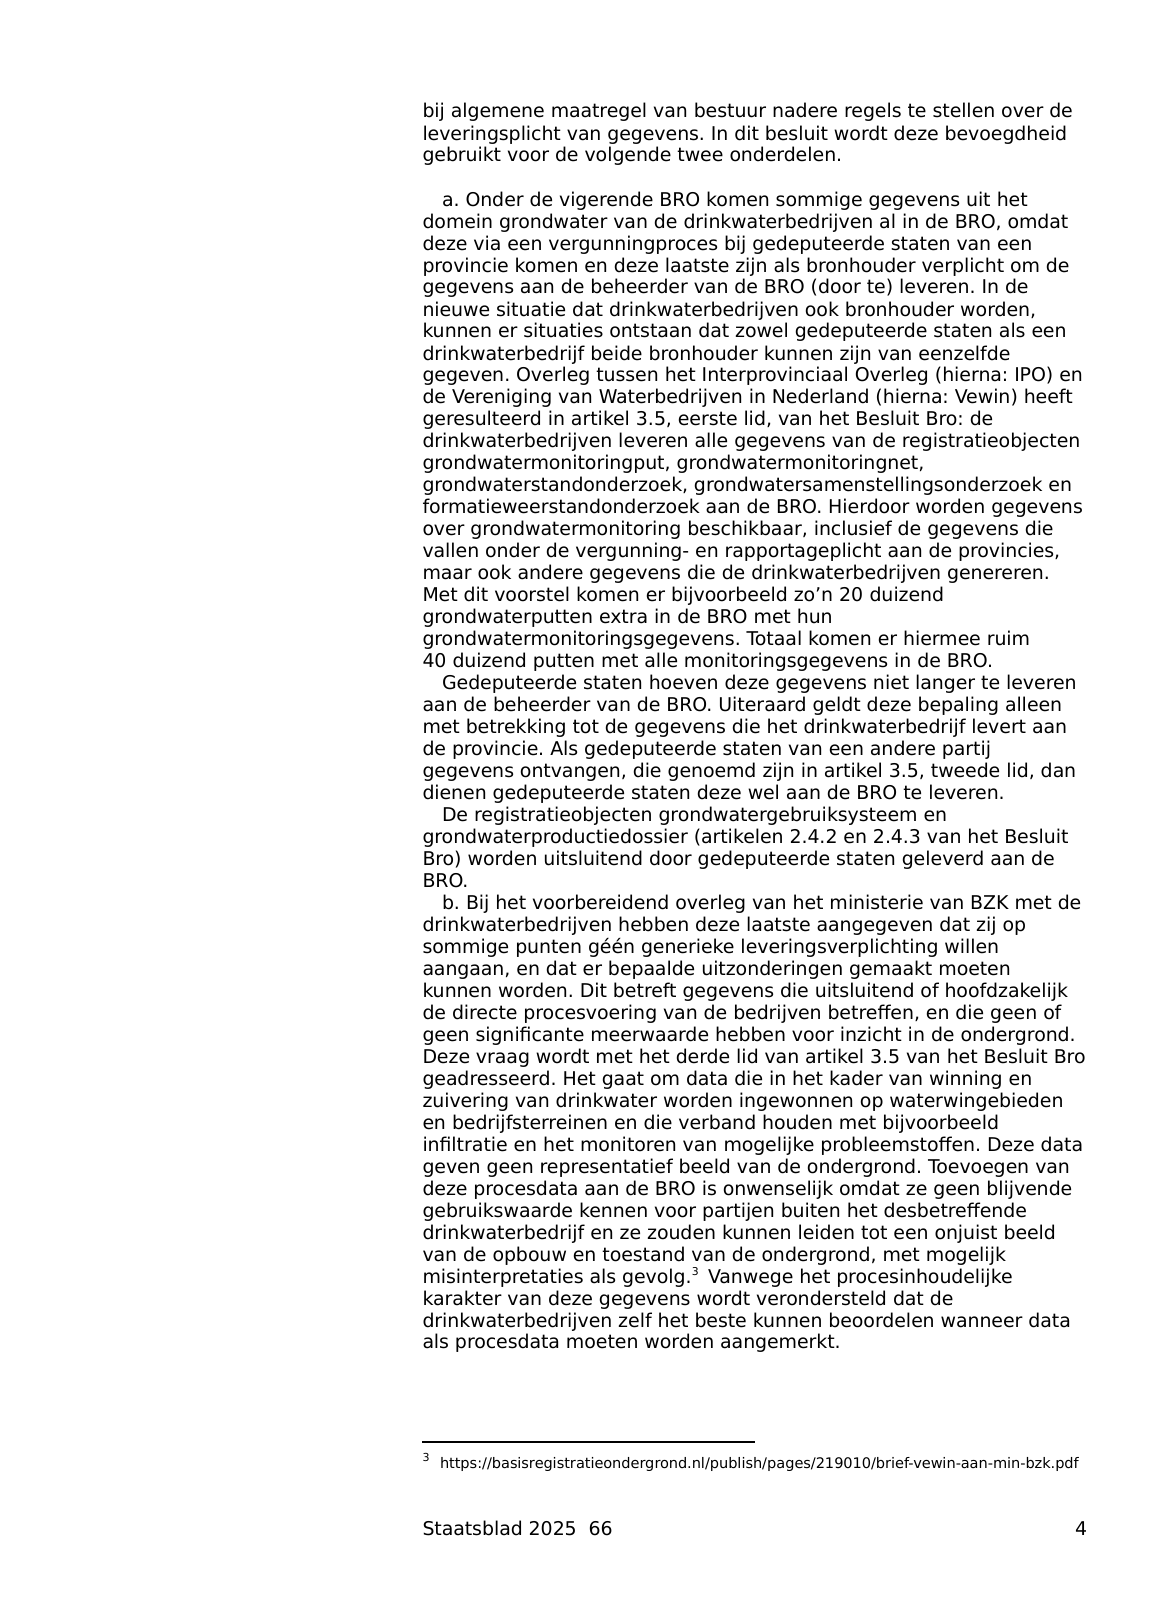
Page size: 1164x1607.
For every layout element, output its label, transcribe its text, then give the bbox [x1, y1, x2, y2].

text bij algemene maatregel van bestuur nadere regels te stellen over de leveringsplicht van gegevens. In dit besluit wordt deze bevoegdheid gebruikt voor de volgende twee onderdelen. [422, 100, 1087, 166]
text https://basisregistratieondergrond.nl/publish/pages/219010/brief-vewin-aan-min-bzk.pdf [422, 1451, 1087, 1473]
text a. Onder de vigerende BRO komen sommige gegevens uit het domein grondwater van de drinkwaterbedrijven al in de BRO, omdat deze via een vergunningproces bij gedeputeerde staten van een provincie komen en deze laatste zijn als bronhouder verplicht om de gegevens aan de beheerder van de BRO (door te) leveren. In de nieuwe situatie dat drinkwaterbedrijven ook bronhouder worden, kunnen er situaties ontstaan dat zowel gedeputeerde staten als een drinkwaterbedrijf beide bronhouder kunnen zijn van eenzelfde gegeven. Overleg tussen het Interprovinciaal Overleg (hierna: IPO) en de Vereniging van Waterbedrijven in Nederland (hierna: Vewin) heeft geresulteerd in artikel 3.5, eerste lid, van het Besluit Bro: de drinkwaterbedrijven leveren alle gegevens van de registratieobjecten grondwatermonitoringput, grondwatermonitoringnet, grondwaterstandonderzoek, grondwatersamenstellingsonderzoek en formatieweerstandonderzoek aan de BRO. Hierdoor worden gegevens over grondwatermonitoring beschikbaar, inclusief de gegevens die vallen onder de vergunning- en rapportageplicht aan de provincies, maar ook andere gegevens die de drinkwaterbedrijven genereren. Met dit voorstel komen er bijvoorbeeld zo’n 20 duizend grondwaterputten extra in de BRO met hun grondwatermonitoringsgegevens. Totaal komen er hiermee ruim 40 duizend putten met alle monitoringsgegevens in de BRO. [422, 188, 1087, 672]
text b. Bij het voorbereidend overleg van het ministerie van BZK met de drinkwaterbedrijven hebben deze laatste aangegeven dat zij op sommige punten géén generieke leveringsverplichting willen aangaan, en dat er bepaalde uitzonderingen gemaakt moeten kunnen worden. Dit betreft gegevens die uitsluitend of hoofdzakelijk de directe procesvoering van de bedrijven betreffen, en die geen of geen significante meerwaarde hebben voor inzicht in de ondergrond. Deze vraag wordt met het derde lid van artikel 3.5 van het Besluit Bro geadresseerd. Het gaat om data die in het kader van winning en zuivering van drinkwater worden ingewonnen op waterwingebieden en bedrijfsterreinen en die verband houden met bijvoorbeeld infiltratie en het monitoren van mogelijke probleemstoffen. Deze data geven geen representatief beeld van de ondergrond. Toevoegen van deze procesdata aan de BRO is onwenselijk omdat ze geen blijvende gebruikswaarde kennen voor partijen buiten het desbetreffende drinkwaterbedrijf en ze zouden kunnen leiden tot een onjuist beeld van de opbouw en toestand van de ondergrond, met mogelijk misinterpretaties als gevolg. Vanwege het procesinhoudelijke karakter van deze gegevens wordt verondersteld dat de drinkwaterbedrijven zelf het beste kunnen beoordelen wanneer data als procesdata moeten worden aangemerkt. [422, 892, 1087, 1353]
text De registratieobjecten grondwatergebruiksysteem en grondwaterproductiedossier (artikelen 2.4.2 en 2.4.3 van het Besluit Bro) worden uitsluitend door gedeputeerde staten geleverd aan de BRO. [422, 804, 1087, 892]
text Gedeputeerde staten hoeven deze gegevens niet langer te leveren aan de beheerder van de BRO. Uiteraard geldt deze bepaling alleen met betrekking tot de gegevens die het drinkwaterbedrijf levert aan de provincie. Als gedeputeerde staten van een andere partij gegevens ontvangen, die genoemd zijn in artikel 3.5, tweede lid, dan dienen gedeputeerde staten deze wel aan de BRO te leveren. [422, 672, 1087, 804]
